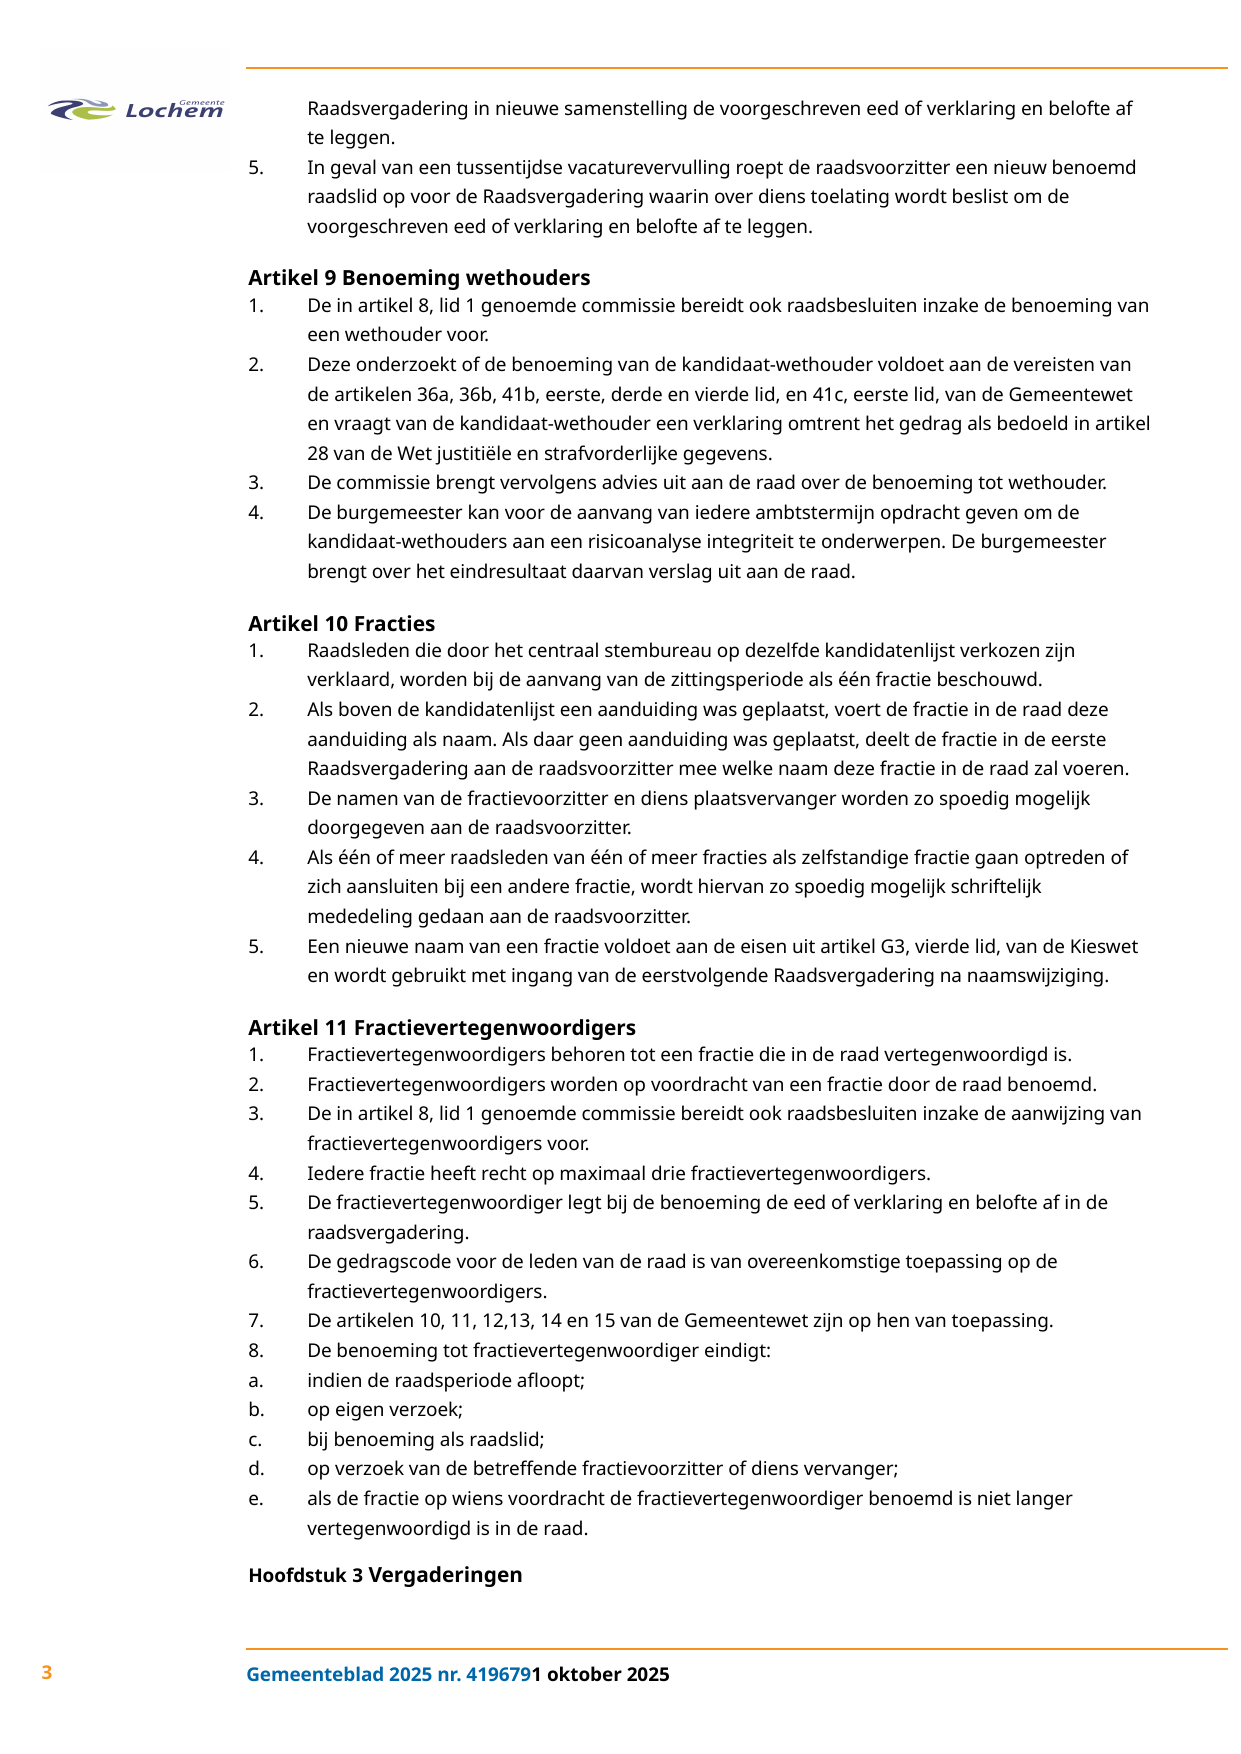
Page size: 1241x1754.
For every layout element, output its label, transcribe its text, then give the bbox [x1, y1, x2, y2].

list Deze onderzoekt of de benoeming van de kandidaat-wethouder voldoet aan de vereisten van de artikelen 36a, 36b, 41b, eerste, derde en vierde lid, en 41c, eerste lid, van de Gemeentewet en vraagt van de kandidaat-wethouder een verklaring omtrent het gedrag als bedoeld in artikel 28 van de Wet justitiële en strafvorderlijke gegevens. [248, 351, 1152, 466]
list De fractievertegenwoordiger legt bij de benoeming de eed of verklaring en belofte af in de raadsvergadering. [248, 1189, 1152, 1244]
list De commissie brengt vervolgens advies uit aan de raad over de benoeming tot wethouder. [248, 469, 1152, 495]
list Een nieuwe naam van een fractie voldoet aan de eisen uit artikel G3, vierde lid, van de Kieswet en wordt gebruikt met ingang van de eerstvolgende Raadsvergadering na naamswijziging. [248, 933, 1152, 988]
list De burgemeester kan voor de aanvang van iedere ambtstermijn opdracht geven om de kandidaat-wethouders aan een risicoanalyse integriteit te onderwerpen. De burgemeester brengt over het eindresultaat daarvan verslag uit aan de raad. [248, 499, 1152, 584]
list als de fractie op wiens voordracht de fractievertegenwoordiger benoemd is niet langer vertegenwoordigd is in de raad. [248, 1485, 1152, 1540]
list De artikelen 10, 11, 12,13, 14 en 15 van de Gemeentewet zijn op hen van toepassing. [248, 1308, 1152, 1333]
list Fractievertegenwoordigers worden op voordracht van een fractie door de raad benoemd. [248, 1071, 1152, 1097]
picture [41, 47, 231, 172]
list De in artikel 8, lid 1 genoemde commissie bereidt ook raadsbesluiten inzake de benoeming van een wethouder voor. [248, 292, 1152, 347]
list Raadsleden die door het centraal stembureau op dezelfde kandidatenlijst verkozen zijn verklaard, worden bij de aanvang van de zittingsperiode als één fractie beschouwd. [248, 637, 1152, 692]
list De benoeming tot fractievertegenwoordiger eindigt: [248, 1337, 1152, 1363]
text Artikel 11 Fractievertegenwoordigers [248, 1013, 1152, 1041]
list op eigen verzoek; [248, 1396, 1152, 1422]
text Artikel 9 Benoeming wethouders [248, 263, 1152, 292]
list In geval van een tussentijdse vacaturevervulling roept de raadsvoorzitter een nieuw benoemd raadslid op voor de Raadsvergadering waarin over diens toelating wordt beslist om de voorgeschreven eed of verklaring en belofte af te leggen. [248, 154, 1152, 239]
list De namen van de fractievoorzitter en diens plaatsvervanger worden zo spoedig mogelijk doorgegeven aan de raadsvoorzitter. [248, 785, 1152, 840]
list De in artikel 8, lid 1 genoemde commissie bereidt ook raadsbesluiten inzake de aanwijzing van fractievertegenwoordigers voor. [248, 1101, 1152, 1156]
text Artikel 10 Fracties [248, 609, 1152, 637]
text Hoofdstuk 3 Vergaderingen [248, 1560, 1152, 1589]
list De gedragscode voor de leden van de raad is van overeenkomstige toepassing op de fractievertegenwoordigers. [248, 1248, 1152, 1304]
list bij benoeming als raadslid; [248, 1426, 1152, 1452]
list Fractievertegenwoordigers behoren tot een fractie die in de raad vertegenwoordigd is. [248, 1041, 1152, 1067]
list indien de raadsperiode afloopt; [248, 1367, 1152, 1392]
list Als één of meer raadsleden van één of meer fracties als zelfstandige fractie gaan optreden of zich aansluiten bij een andere fractie, wordt hiervan zo spoedig mogelijk schriftelijk mededeling gedaan aan de raadsvoorzitter. [248, 844, 1152, 929]
list Iedere fractie heeft recht op maximaal drie fractievertegenwoordigers. [248, 1160, 1152, 1185]
list Als boven de kandidatenlijst een aanduiding was geplaatst, voert de fractie in de raad deze aanduiding als naam. Als daar geen aanduiding was geplaatst, deelt de fractie in de eerste Raadsvergadering aan de raadsvoorzitter mee welke naam deze fractie in de raad zal voeren. [248, 696, 1152, 781]
list Raadsvergadering in nieuwe samenstelling de voorgeschreven eed of verklaring en belofte af te leggen. [248, 95, 1152, 150]
list op verzoek van de betreffende fractievoorzitter of diens vervanger; [248, 1456, 1152, 1481]
